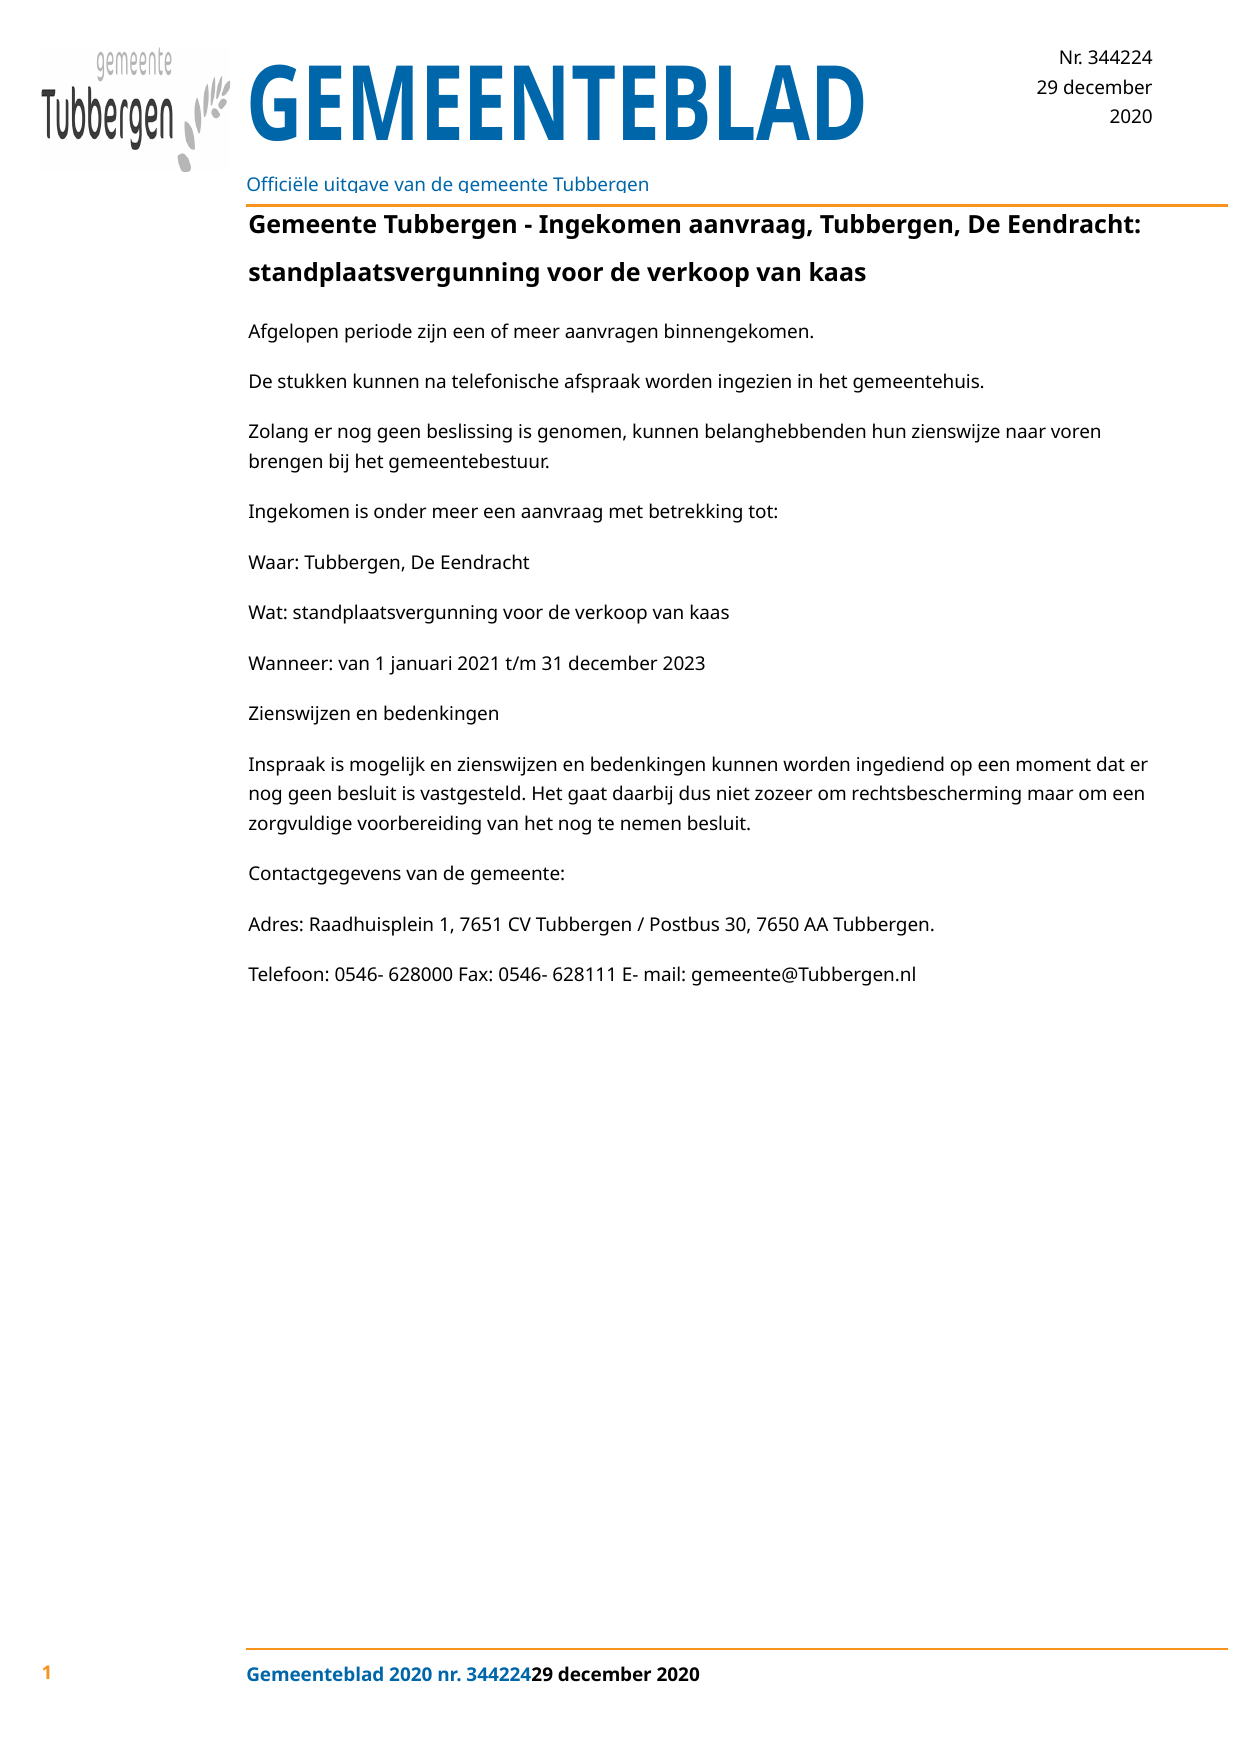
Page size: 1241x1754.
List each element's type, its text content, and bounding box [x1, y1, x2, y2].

text Waar: Tubbergen, De Eendracht [248, 549, 1152, 575]
picture [41, 47, 231, 172]
text De stukken kunnen na telefonische afspraak worden ingezien in het gemeentehuis. [248, 368, 1152, 394]
text Ingekomen is onder meer een aanvraag met betrekking tot: [248, 499, 1152, 524]
text Wat: standplaatsvergunning voor de verkoop van kaas [248, 599, 1152, 625]
text Contactgegevens van de gemeente: [248, 860, 1152, 886]
text Gemeente Tubbergen - Ingekomen aanvraag, Tubbergen, De Eendracht: standplaatsvergunning voor de verkoop van kaas [248, 207, 1152, 288]
text Wanneer: van 1 januari 2021 t/m 31 december 2023 [248, 650, 1152, 676]
text Inspraak is mogelijk en zienswijzen en bedenkingen kunnen worden ingediend op een moment dat er nog geen besluit is vastgesteld. Het gaat daarbij dus niet zozeer om rechtsbescherming maar om een zorgvuldige voorbereiding van het nog te nemen besluit. [248, 751, 1152, 836]
text Telefoon: 0546- 628000 Fax: 0546- 628111 E- mail: gemeente@Tubbergen.nl [248, 961, 1152, 987]
text Adres: Raadhuisplein 1, 7651 CV Tubbergen / Postbus 30, 7650 AA Tubbergen. [248, 911, 1152, 937]
text Zolang er nog geen beslissing is genomen, kunnen belanghebbenden hun zienswijze naar voren brengen bij het gemeentebestuur. [248, 419, 1152, 474]
text Zienswijzen en bedenkingen [248, 700, 1152, 726]
text Afgelopen periode zijn een of meer aanvragen binnengekomen. [248, 318, 1152, 344]
